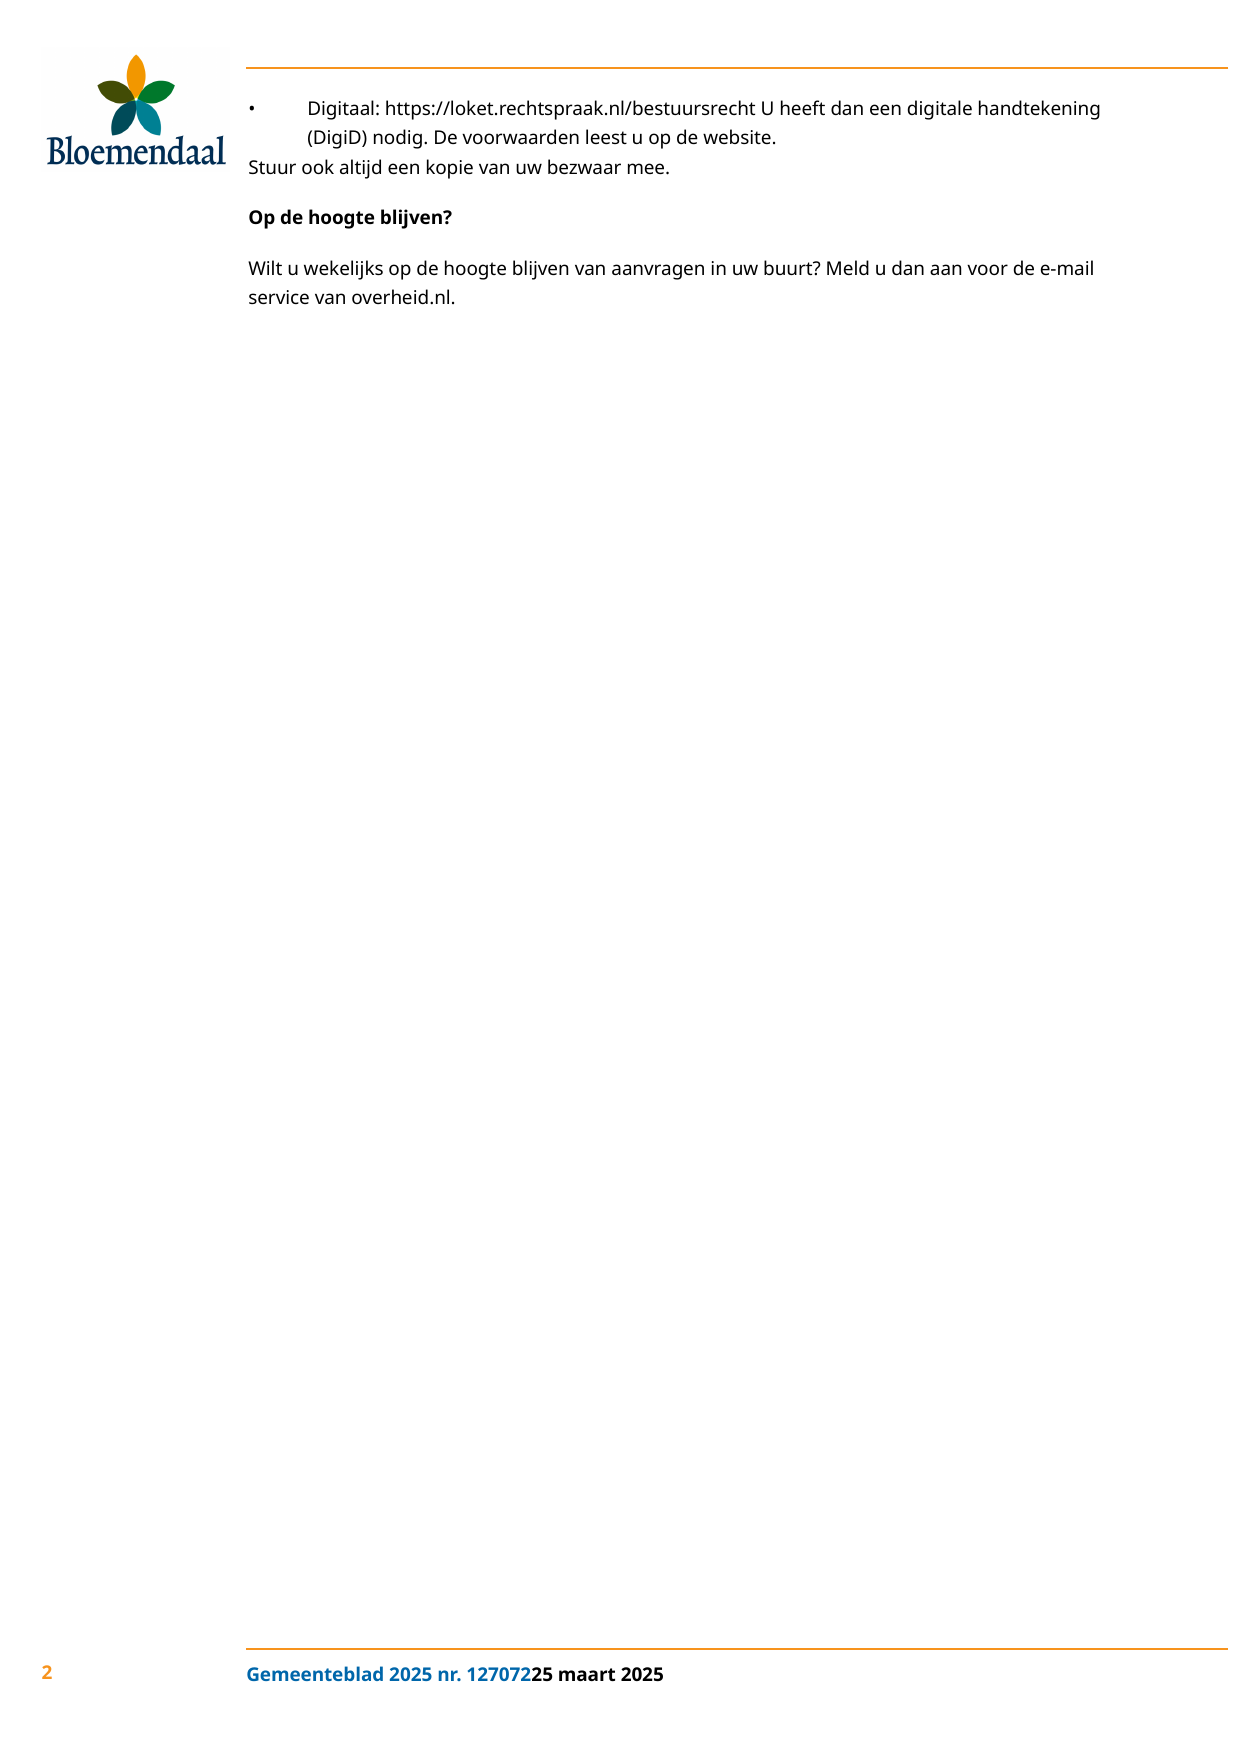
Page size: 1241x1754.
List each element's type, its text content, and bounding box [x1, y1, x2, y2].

list Digitaal: https://loket.rechtspraak.nl/bestuursrecht U heeft dan een digitale handtekening (DigiD) nodig. De voorwaarden leest u op de website. [248, 95, 1152, 150]
picture [41, 47, 231, 172]
text Op de hoogte blijven? [248, 204, 1152, 230]
text Stuur ook altijd een kopie van uw bezwaar mee. [248, 154, 1152, 180]
text Wilt u wekelijks op de hoogte blijven van aanvragen in uw buurt? Meld u dan aan voor de e-mail service van overheid.nl. [248, 255, 1152, 310]
